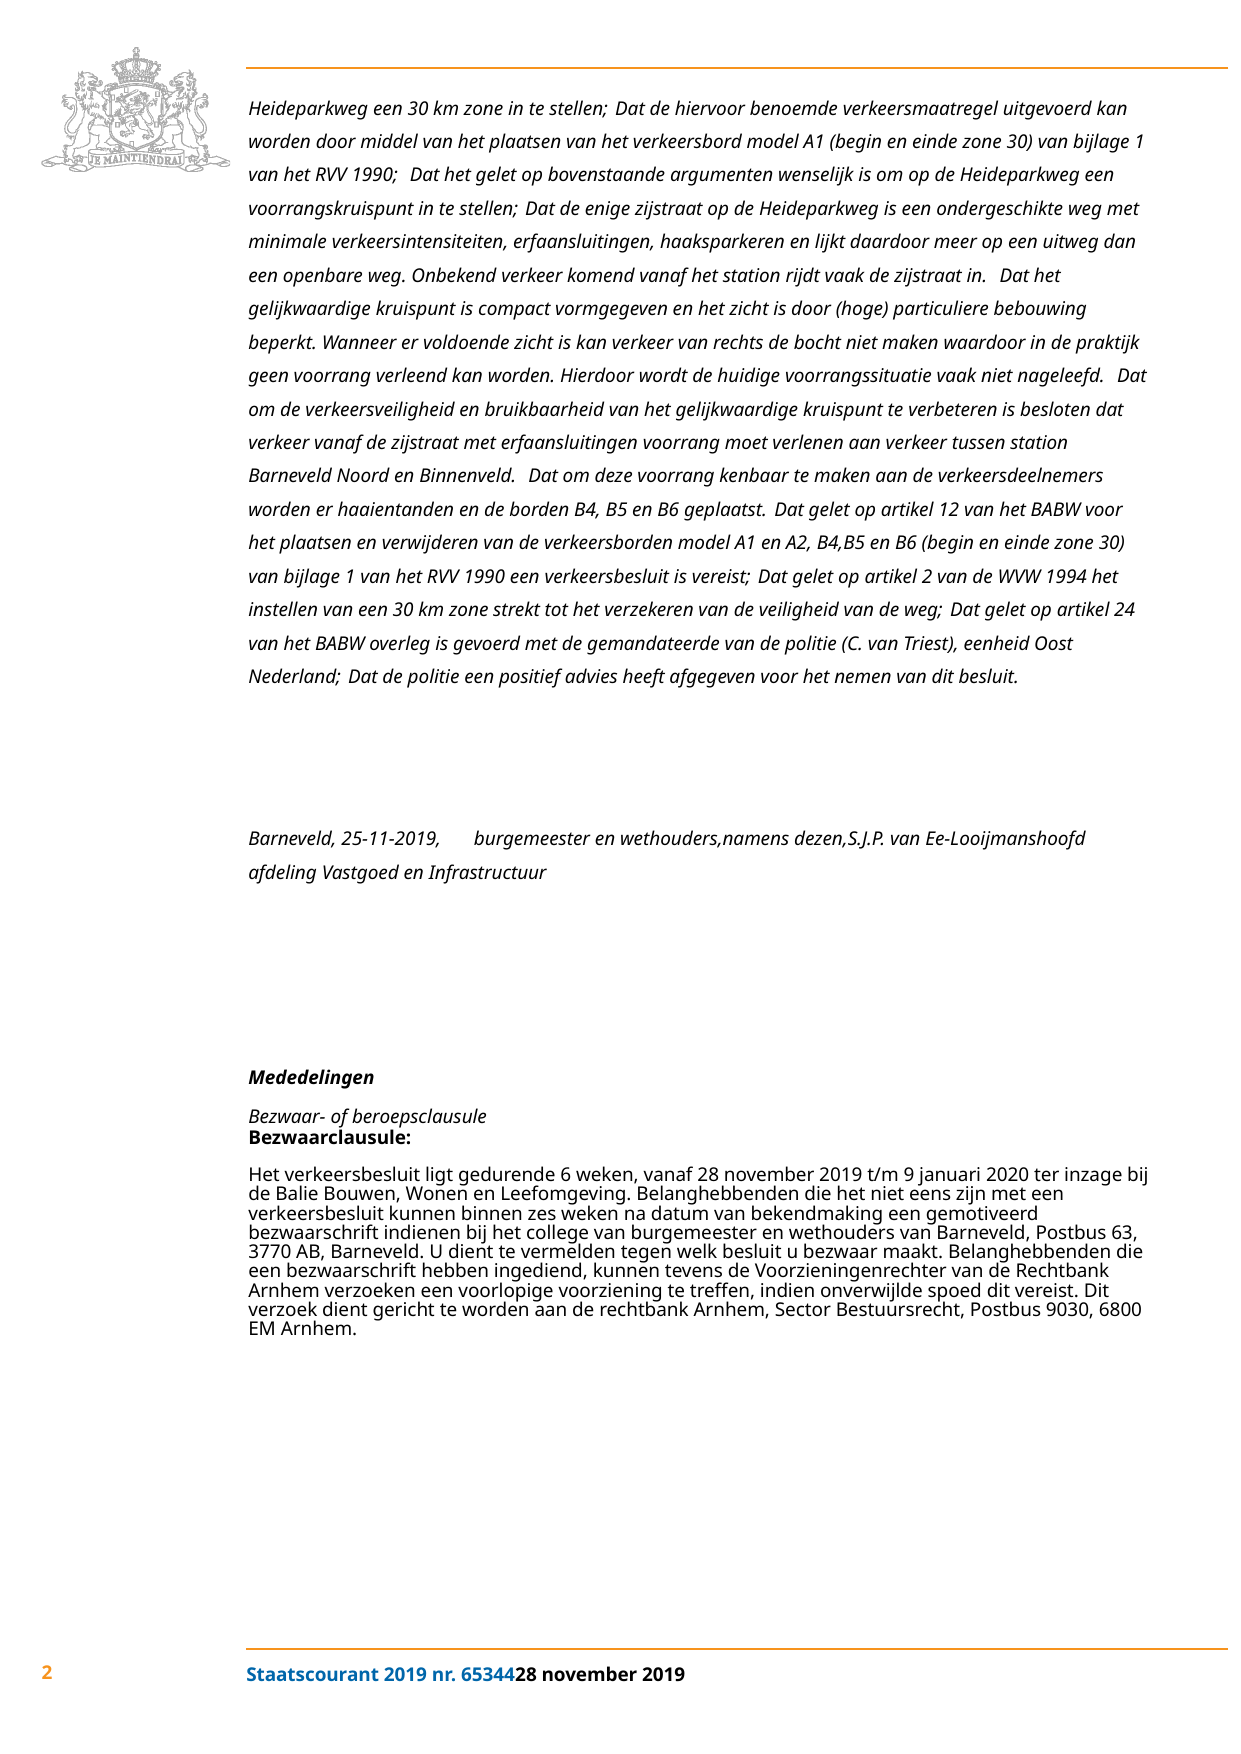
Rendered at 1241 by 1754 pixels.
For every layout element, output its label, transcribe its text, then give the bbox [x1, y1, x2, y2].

picture [41, 47, 231, 172]
text Barneveld, 25-11-2019, burgemeester en wethouders,namens dezen,S.J.P. van Ee-Looijmanshoofd afdeling Vastgoed en Infrastructuur [248, 825, 1152, 884]
text Heideparkweg een 30 km zone in te stellen; Dat de hiervoor benoemde verkeersmaatregel uitgevoerd kan worden door middel van het plaatsen van het verkeersbord model A1 (begin en einde zone 30) van bijlage 1 van het RVV 1990; Dat het gelet op bovenstaande argumenten wenselijk is om op de Heideparkweg een voorrangskruispunt in te stellen; Dat de enige zijstraat op de Heideparkweg is een ondergeschikte weg met minimale verkeersintensiteiten, erfaansluitingen, haaksparkeren en lijkt daardoor meer op een uitweg dan een openbare weg. Onbekend verkeer komend vanaf het station rijdt vaak de zijstraat in. Dat het gelijkwaardige kruispunt is compact vormgegeven en het zicht is door (hoge) particuliere bebouwing beperkt. Wanneer er voldoende zicht is kan verkeer van rechts de bocht niet maken waardoor in de praktijk geen voorrang verleend kan worden. Hierdoor wordt de huidige voorrangssituatie vaak niet nageleefd. Dat om de verkeersveiligheid en bruikbaarheid van het gelijkwaardige kruispunt te verbeteren is besloten dat verkeer vanaf de zijstraat met erfaansluitingen voorrang moet verlenen aan verkeer tussen station Barneveld Noord en Binnenveld. Dat om deze voorrang kenbaar te maken aan de verkeersdeelnemers worden er haaientanden en de borden B4, B5 en B6 geplaatst. Dat gelet op artikel 12 van het BABW voor het plaatsen en verwijderen van de verkeersborden model A1 en A2, B4,B5 en B6 (begin en einde zone 30) van bijlage 1 van het RVV 1990 een verkeersbesluit is vereist; Dat gelet op artikel 2 van de WVW 1994 het instellen van een 30 km zone strekt tot het verzekeren van de veiligheid van de weg; Dat gelet op artikel 24 van het BABW overleg is gevoerd met de gemandateerde van de politie (C. van Triest), eenheid Oost Nederland; Dat de politie een positief advies heeft afgegeven voor het nemen van dit besluit. [248, 95, 1152, 689]
text Bezwaar- of beroepsclausule [248, 1103, 1152, 1129]
text Bezwaarclausule: [248, 1129, 1152, 1148]
text Mededelingen [248, 1064, 1152, 1090]
text Het verkeersbesluit ligt gedurende 6 weken, vanaf 28 november 2019 t/m 9 januari 2020 ter inzage bij de Balie Bouwen, Wonen en Leefomgeving. Belanghebbenden die het niet eens zijn met een verkeersbesluit kunnen binnen zes weken na datum van bekendmaking een gemotiveerd bezwaarschrift indienen bij het college van burgemeester en wethouders van Barneveld, Postbus 63, 3770 AB, Barneveld. U dient te vermelden tegen welk besluit u bezwaar maakt. Belanghebbenden die een bezwaarschrift hebben ingediend, kunnen tevens de Voorzieningenrechter van de Rechtbank Arnhem verzoeken een voorlopige voorziening te treffen, indien onverwijlde spoed dit vereist. Dit verzoek dient gericht te worden aan de rechtbank Arnhem, Sector Bestuursrecht, Postbus 9030, 6800 EM Arnhem. [248, 1166, 1152, 1339]
